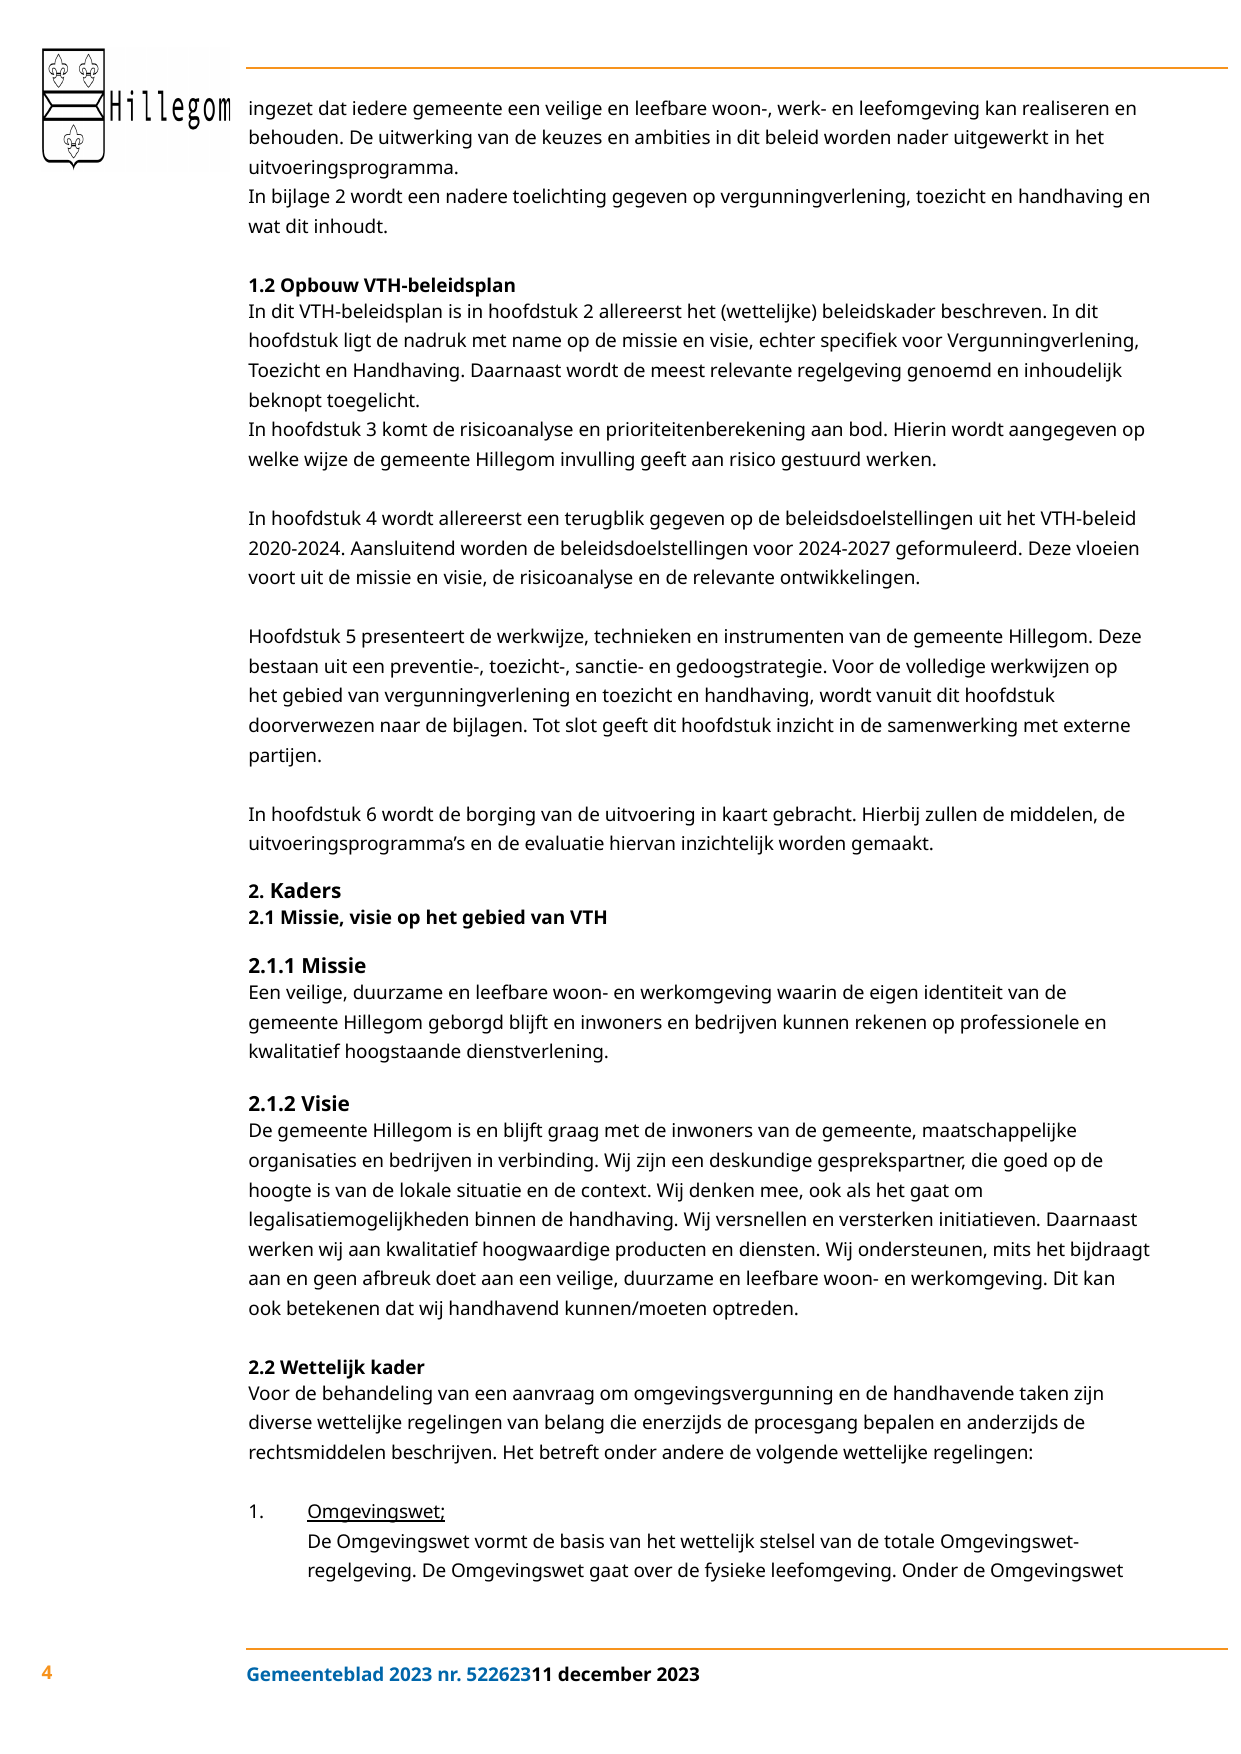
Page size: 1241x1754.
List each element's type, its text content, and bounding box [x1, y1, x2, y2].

text 2.1.2 Visie [248, 1089, 1152, 1118]
text De gemeente Hillegom is en blijft graag met de inwoners van de gemeente, maatschappelijke organisaties en bedrijven in verbinding. Wij zijn een deskundige gesprekspartner, die goed op de hoogte is van de lokale situatie en de context. Wij denken mee, ook als het gaat om legalisatiemogelijkheden binnen de handhaving. Wij versnellen en versterken initiatieven. Daarnaast werken wij aan kwalitatief hoogwaardige producten en diensten. Wij ondersteunen, mits het bijdraagt aan en geen afbreuk doet aan een veilige, duurzame en leefbare woon- en werkomgeving. Dit kan ook betekenen dat wij handhavend kunnen/moeten optreden. [248, 1118, 1152, 1321]
text In hoofdstuk 6 wordt de borging van de uitvoering in kaart gebracht. Hierbij zullen de middelen, de uitvoeringsprogramma’s en de evaluatie hiervan inzichtelijk worden gemaakt. [248, 801, 1152, 856]
text 2. Kaders [248, 876, 1152, 904]
text 2.1.1 Missie [248, 951, 1152, 979]
text ingezet dat iedere gemeente een veilige en leefbare woon-, werk- en leefomgeving kan realiseren en behouden. De uitwerking van de keuzes en ambities in dit beleid worden nader uitgewerkt in het uitvoeringsprogramma. [248, 95, 1152, 180]
text Hoofdstuk 5 presenteert de werkwijze, technieken en instrumenten van de gemeente Hillegom. Deze bestaan uit een preventie-, toezicht-, sanctie- en gedoogstrategie. Voor de volledige werkwijzen op het gebied van vergunningverlening en toezicht en handhaving, wordt vanuit dit hoofdstuk doorverwezen naar de bijlagen. Tot slot geeft dit hoofdstuk inzicht in de samenwerking met externe partijen. [248, 623, 1152, 767]
list Omgevingswet; [248, 1498, 1152, 1524]
text 2.2 Wettelijk kader [248, 1354, 1152, 1380]
picture [41, 47, 231, 172]
text In bijlage 2 wordt een nadere toelichting gegeven op vergunningverlening, toezicht en handhaving en wat dit inhoudt. [248, 183, 1152, 239]
text In dit VTH-beleidsplan is in hoofdstuk 2 allereerst het (wettelijke) beleidskader beschreven. In dit hoofdstuk ligt de nadruk met name op de missie en visie, echter specifiek voor Vergunningverlening, Toezicht en Handhaving. Daarnaast wordt de meest relevante regelgeving genoemd en inhoudelijk beknopt toegelicht. [248, 298, 1152, 412]
text 2.1 Missie, visie op het gebied van VTH [248, 904, 1152, 930]
text 1.2 Opbouw VTH-beleidsplan [248, 272, 1152, 298]
text Een veilige, duurzame en leefbare woon- en werkomgeving waarin de eigen identiteit van de gemeente Hillegom geborgd blijft en inwoners en bedrijven kunnen rekenen op professionele en kwalitatief hoogstaande dienstverlening. [248, 979, 1152, 1064]
list De Omgevingswet vormt de basis van het wettelijk stelsel van de totale Omgevingswet-regelgeving. De Omgevingswet gaat over de fysieke leefomgeving. Onder de Omgevingswet [248, 1528, 1152, 1583]
text Voor de behandeling van een aanvraag om omgevingsvergunning en de handhavende taken zijn diverse wettelijke regelingen van belang die enerzijds de procesgang bepalen en anderzijds de rechtsmiddelen beschrijven. Het betreft onder andere de volgende wettelijke regelingen: [248, 1380, 1152, 1465]
text In hoofdstuk 4 wordt allereerst een terugblik gegeven op de beleidsdoelstellingen uit het VTH-beleid 2020-2024. Aansluitend worden de beleidsdoelstellingen voor 2024-2027 geformuleerd. Deze vloeien voort uit de missie en visie, de risicoanalyse en de relevante ontwikkelingen. [248, 505, 1152, 590]
text In hoofdstuk 3 komt de risicoanalyse en prioriteitenberekening aan bod. Hierin wordt aangegeven op welke wijze de gemeente Hillegom invulling geeft aan risico gestuurd werken. [248, 416, 1152, 472]
